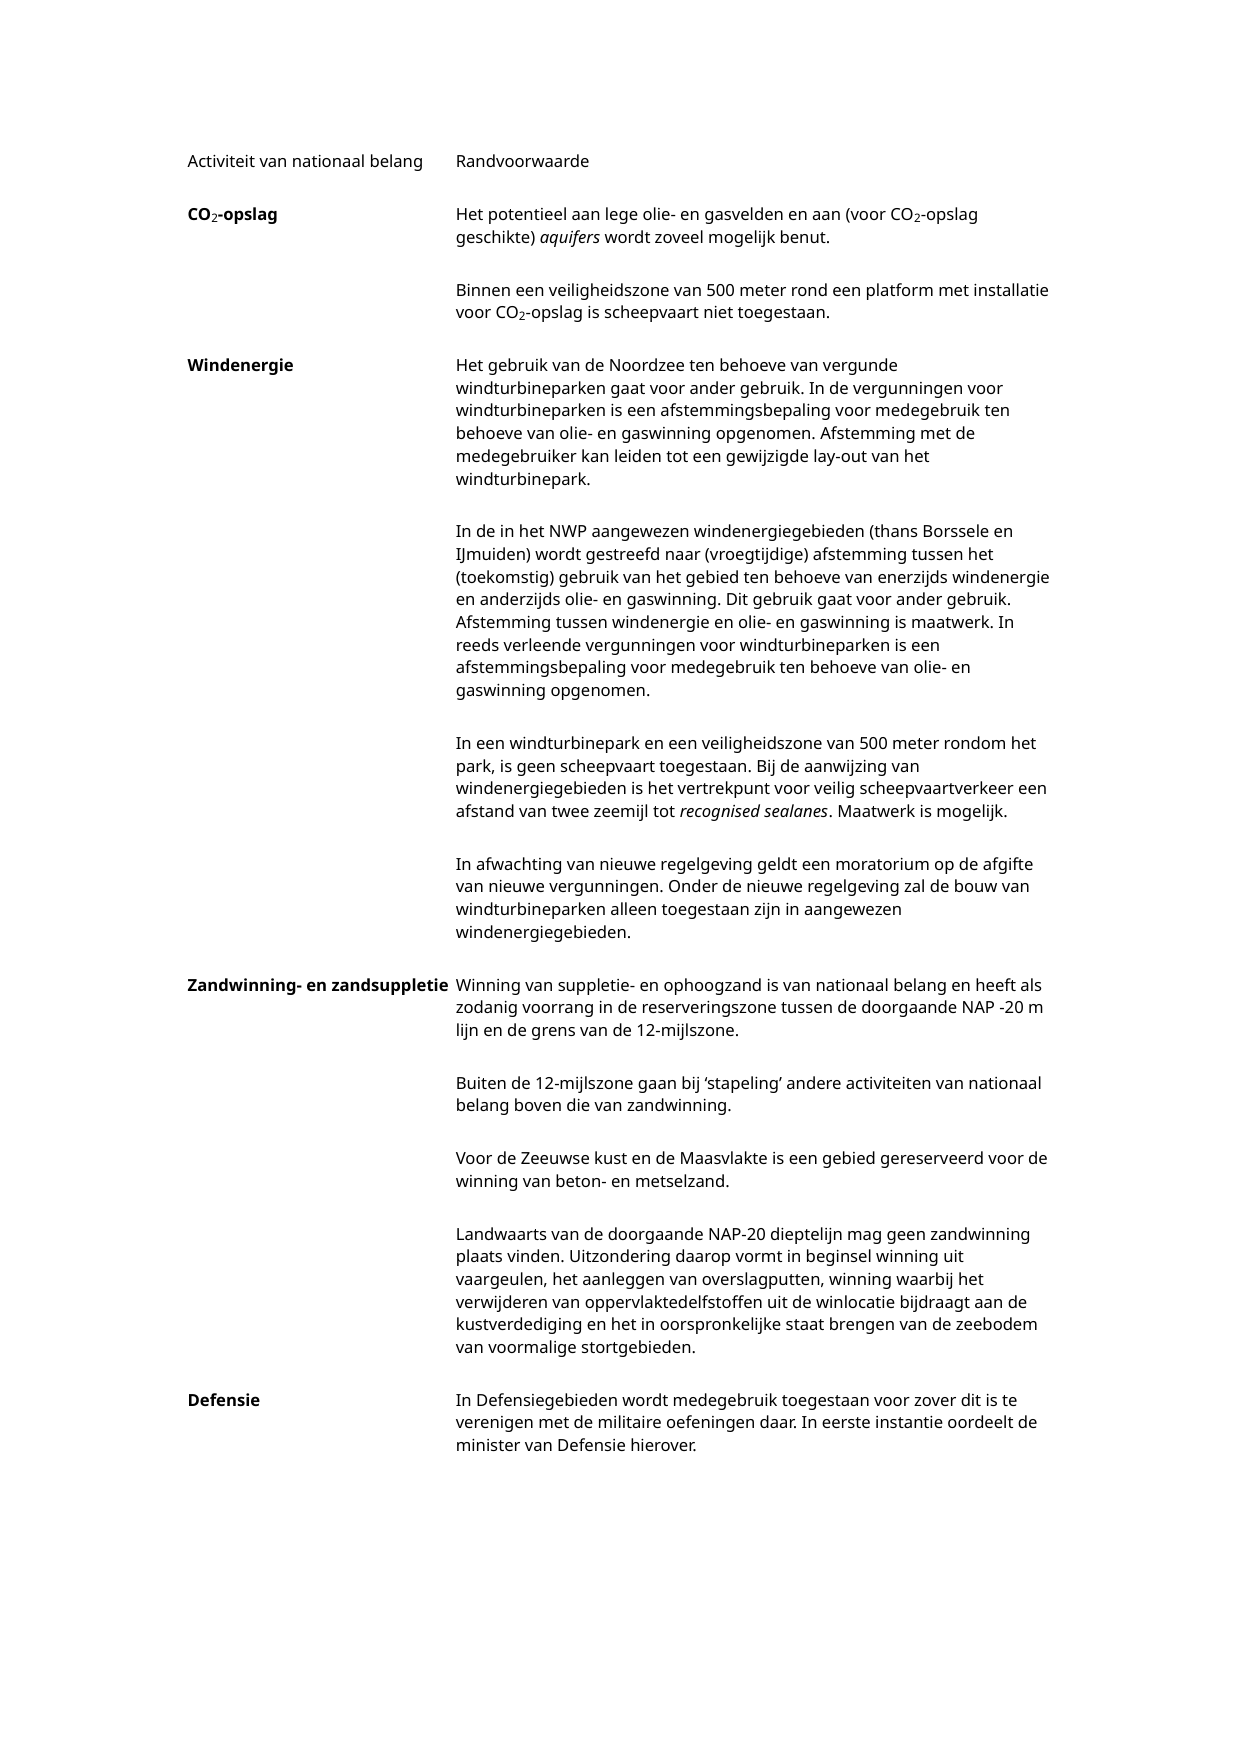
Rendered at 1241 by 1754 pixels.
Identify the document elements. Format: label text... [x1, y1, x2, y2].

table_cell Buiten de 12-mijlszone gaan bij ‘stapeling’ andere activiteiten van nationaal belang boven die van zandwinning. [456, 1071, 1053, 1147]
table_cell CO2-opslag [188, 203, 456, 278]
table_header Randvoorwaarde [456, 150, 1053, 203]
table_cell Defensie [188, 1388, 456, 1486]
table_cell Voor de Zeeuwse kust en de Maasvlakte is een gebied gereserveerd voor de winning van beton- en metselzand. [456, 1147, 1053, 1222]
table_cell [188, 1071, 456, 1147]
table_header Activiteit van nationaal belang [188, 150, 456, 203]
table_cell [188, 852, 456, 973]
table_cell Windenergie [188, 354, 456, 520]
table_cell [188, 1147, 456, 1222]
table_cell Zandwinning- en zandsuppletie [188, 973, 456, 1071]
table_cell Binnen een veiligheidszone van 500 meter rond een platform met installatie voor CO2-opslag is scheepvaart niet toegestaan. [456, 278, 1053, 353]
table_cell In Defensiegebieden wordt medegebruik toegestaan voor zover dit is te verenigen met de militaire oefeningen daar. In eerste instantie oordeelt de minister van Defensie hierover. [456, 1388, 1053, 1486]
table_cell In de in het NWP aangewezen windenergiegebieden (thans Borssele en IJmuiden) wordt gestreefd naar (vroegtijdige) afstemming tussen het (toekomstig) gebruik van het gebied ten behoeve van enerzijds windenergie en anderzijds olie- en gaswinning. Dit gebruik gaat voor ander gebruik. Afstemming tussen windenergie en olie- en gaswinning is maatwerk. In reeds verleende vergunningen voor windturbineparken is een afstemmingsbepaling voor medegebruik ten behoeve van olie- en gaswinning opgenomen. [456, 520, 1053, 731]
table_cell Landwaarts van de doorgaande NAP-20 dieptelijn mag geen zandwinning plaats vinden. Uitzondering daarop vormt in beginsel winning uit vaargeulen, het aanleggen van overslagputten, winning waarbij het verwijderen van oppervlaktedelfstoffen uit de winlocatie bijdraagt aan de kustverdediging en het in oorspronkelijke staat brengen van de zeebodem van voormalige stortgebieden. [456, 1222, 1053, 1388]
table_cell Het gebruik van de Noordzee ten behoeve van vergunde windturbineparken gaat voor ander gebruik. In de vergunningen voor windturbineparken is een afstemmingsbepaling voor medegebruik ten behoeve van olie- en gaswinning opgenomen. Afstemming met de medegebruiker kan leiden tot een gewijzigde lay-out van het windturbinepark. [456, 354, 1053, 520]
table_cell In afwachting van nieuwe regelgeving geldt een moratorium op de afgifte van nieuwe vergunningen. Onder de nieuwe regelgeving zal de bouw van windturbineparken alleen toegestaan zijn in aangewezen windenergiegebieden. [456, 852, 1053, 973]
table_cell [188, 731, 456, 852]
table_cell In een windturbinepark en een veiligheidszone van 500 meter rondom het park, is geen scheepvaart toegestaan. Bij de aanwijzing van windenergiegebieden is het vertrekpunt voor veilig scheepvaartverkeer een afstand van twee zeemijl tot recognised sealanes. Maatwerk is mogelijk. [456, 731, 1053, 852]
table_cell Winning van suppletie- en ophoogzand is van nationaal belang en heeft als zodanig voorrang in de reserveringszone tussen de doorgaande NAP -20 m lijn en de grens van de 12-mijlszone. [456, 973, 1053, 1071]
table_cell [188, 520, 456, 731]
table_cell [188, 1222, 456, 1388]
table_cell Het potentieel aan lege olie- en gasvelden en aan (voor CO2-opslag geschikte) aquifers wordt zoveel mogelijk benut. [456, 203, 1053, 278]
table_cell [188, 278, 456, 353]
